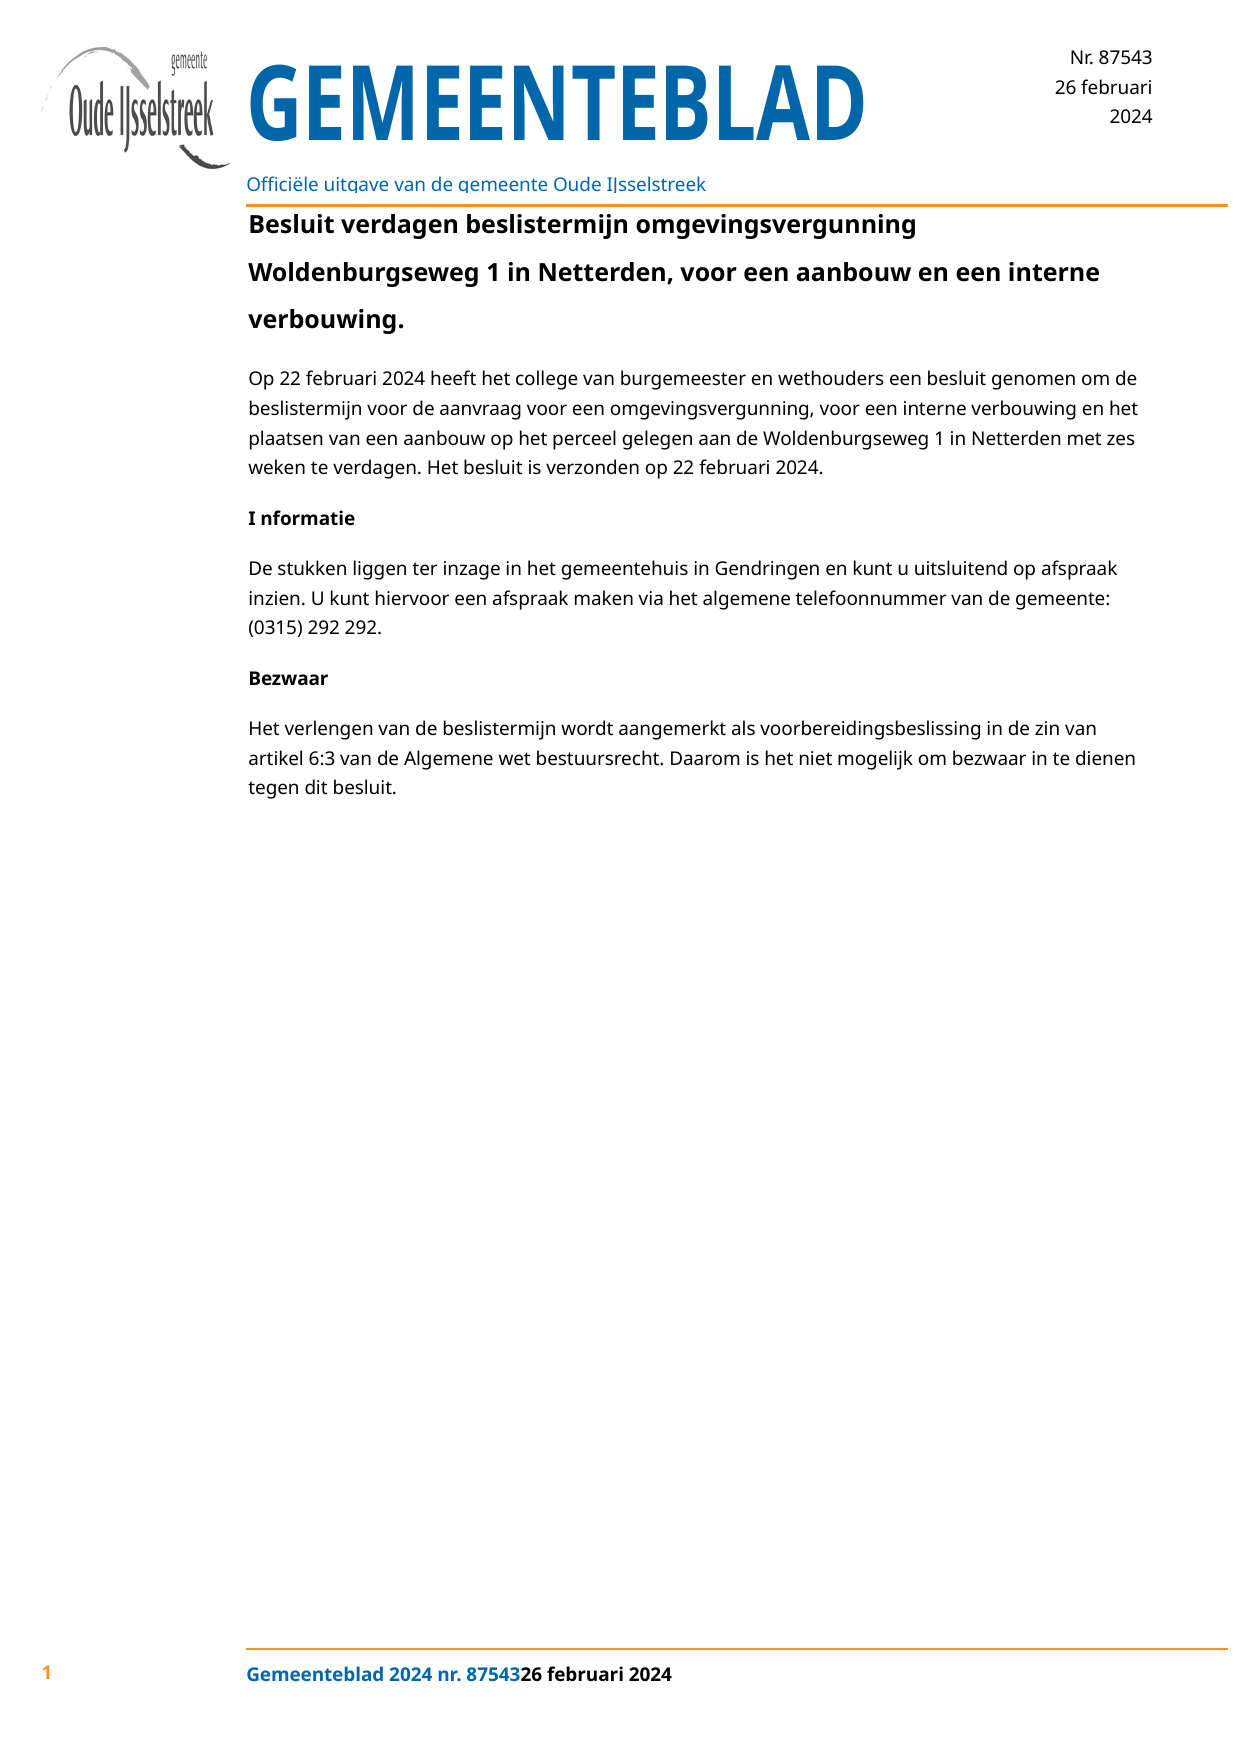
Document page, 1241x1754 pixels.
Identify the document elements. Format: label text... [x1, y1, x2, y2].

text Bezwaar [248, 665, 1152, 690]
text Besluit verdagen beslistermijn omgevingsvergunning Woldenburgseweg 1 in Netterden, voor een aanbouw en een interne verbouwing. [248, 207, 1152, 336]
text De stukken liggen ter inzage in het gemeentehuis in Gendringen en kunt u uitsluitend op afspraak inzien. U kunt hiervoor een afspraak maken via het algemene telefoonnummer van de gemeente: (0315) 292 292. [248, 555, 1152, 640]
text Het verlengen van de beslistermijn wordt aangemerkt als voorbereidingsbeslissing in de zin van artikel 6:3 van de Algemene wet bestuursrecht. Daarom is het niet mogelijk om bezwaar in te dienen tegen dit besluit. [248, 715, 1152, 800]
picture [41, 47, 231, 172]
text I nformatie [248, 505, 1152, 530]
text Op 22 februari 2024 heeft het college van burgemeester en wethouders een besluit genomen om de beslistermijn voor de aanvraag voor een omgevingsvergunning, voor een interne verbouwing en het plaatsen van een aanbouw op het perceel gelegen aan de Woldenburgseweg 1 in Netterden met zes weken te verdagen. Het besluit is verzonden op 22 februari 2024. [248, 366, 1152, 480]
